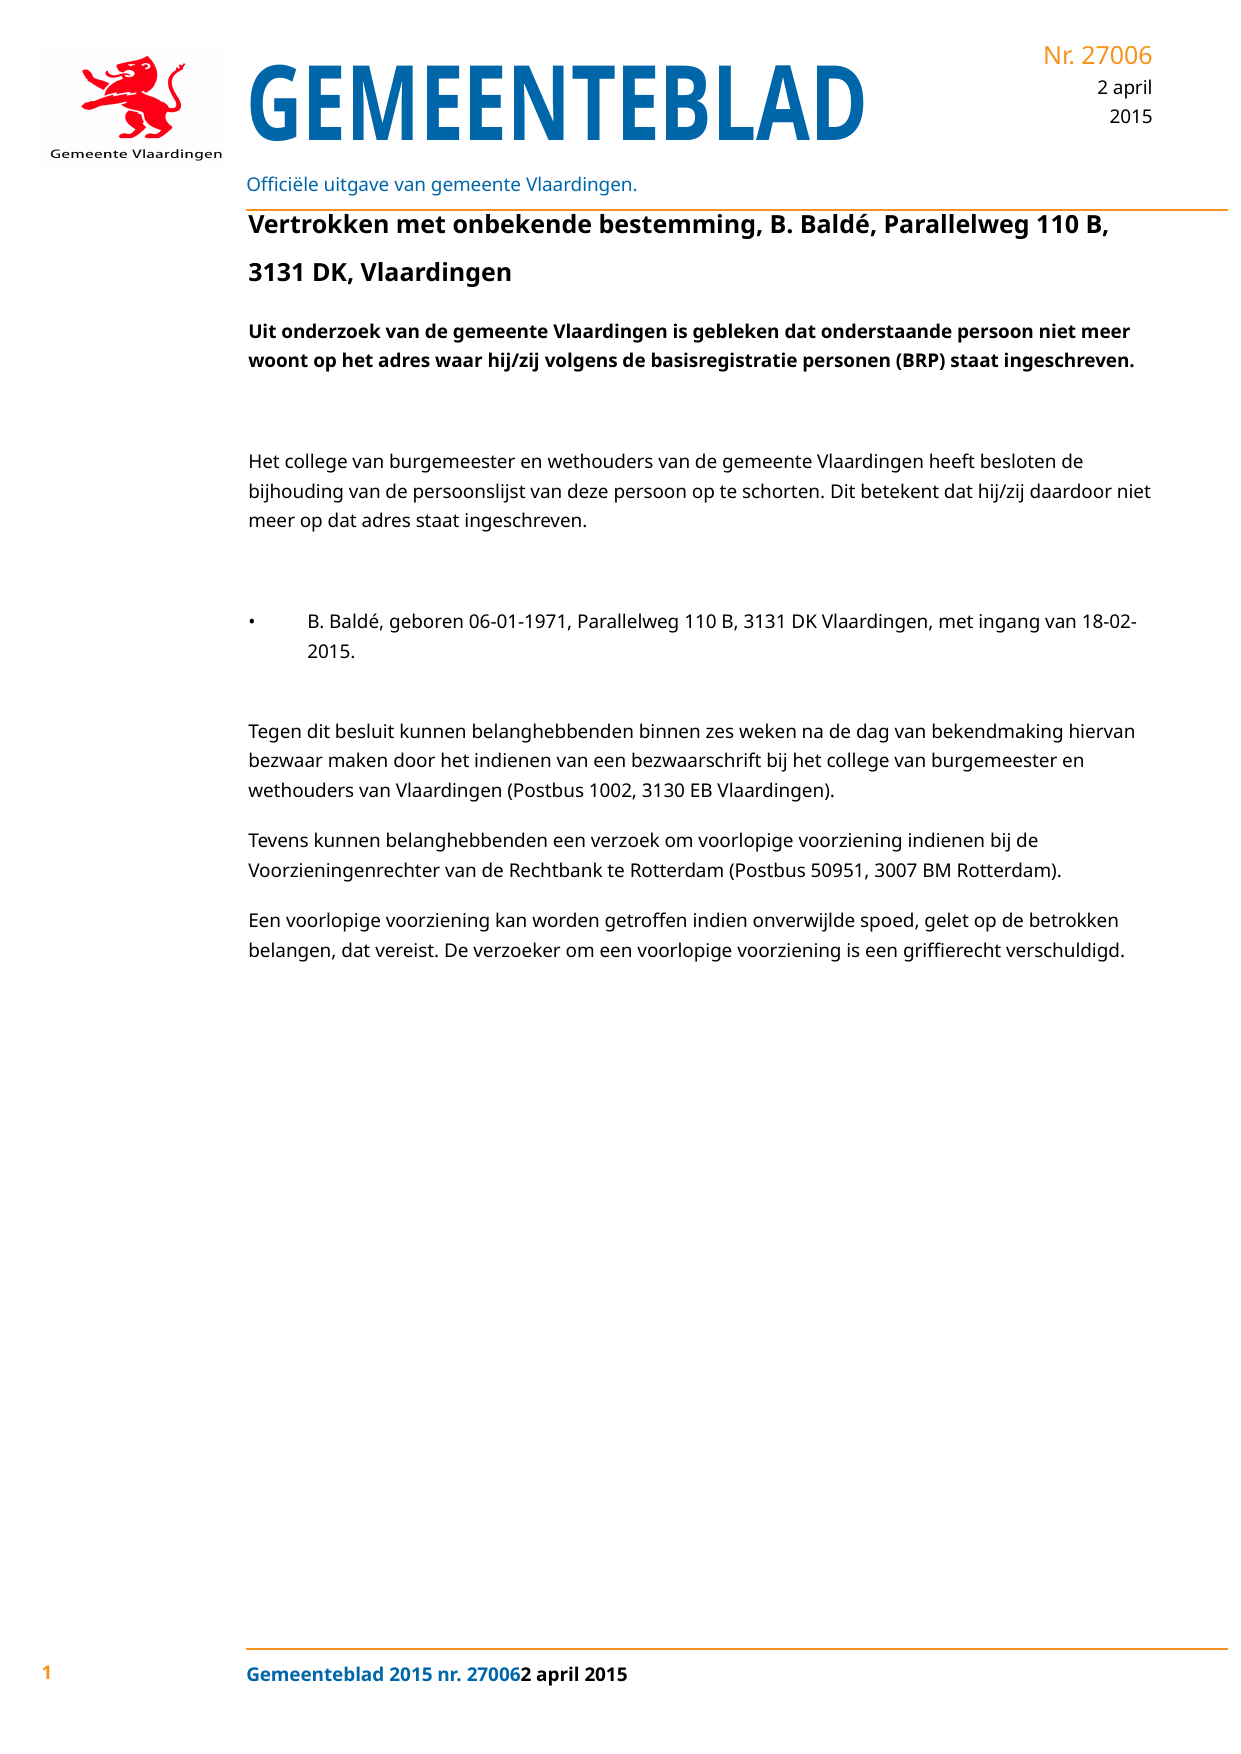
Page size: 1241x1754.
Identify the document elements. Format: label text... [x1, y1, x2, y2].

text Vertrokken met onbekende bestemming, B. Baldé, Parallelweg 110 B, 3131 DK, Vlaardingen [248, 211, 1152, 288]
text Het college van burgemeester en wethouders van de gemeente Vlaardingen heeft besloten de bijhouding van de persoonslijst van deze persoon op te schorten. Dit betekent dat hij/zij daardoor niet meer op dat adres staat ingeschreven. [248, 448, 1152, 533]
text Tegen dit besluit kunnen belanghebbenden binnen zes weken na de dag van bekendmaking hiervan bezwaar maken door het indienen van een bezwaarschrift bij het college van burgemeester en wethouders van Vlaardingen (Postbus 1002, 3130 EB Vlaardingen). [248, 718, 1152, 803]
picture [41, 47, 231, 172]
text Tevens kunnen belanghebbenden een verzoek om voorlopige voorziening indienen bij de Voorzieningenrechter van de Rechtbank te Rotterdam (Postbus 50951, 3007 BM Rotterdam). [248, 827, 1152, 883]
text Uit onderzoek van de gemeente Vlaardingen is gebleken dat onderstaande persoon niet meer woont op het adres waar hij/zij volgens de basisregistratie personen (BRP) staat ingeschreven. [248, 318, 1152, 373]
list B. Baldé, geboren 06-01-1971, Parallelweg 110 B, 3131 DK Vlaardingen, met ingang van 18-02-2015. [248, 608, 1152, 664]
text Een voorlopige voorziening kan worden getroffen indien onverwijlde spoed, gelet op de betrokken belangen, dat vereist. De verzoeker om een voorlopige voorziening is een griffierecht verschuldigd. [248, 907, 1152, 963]
